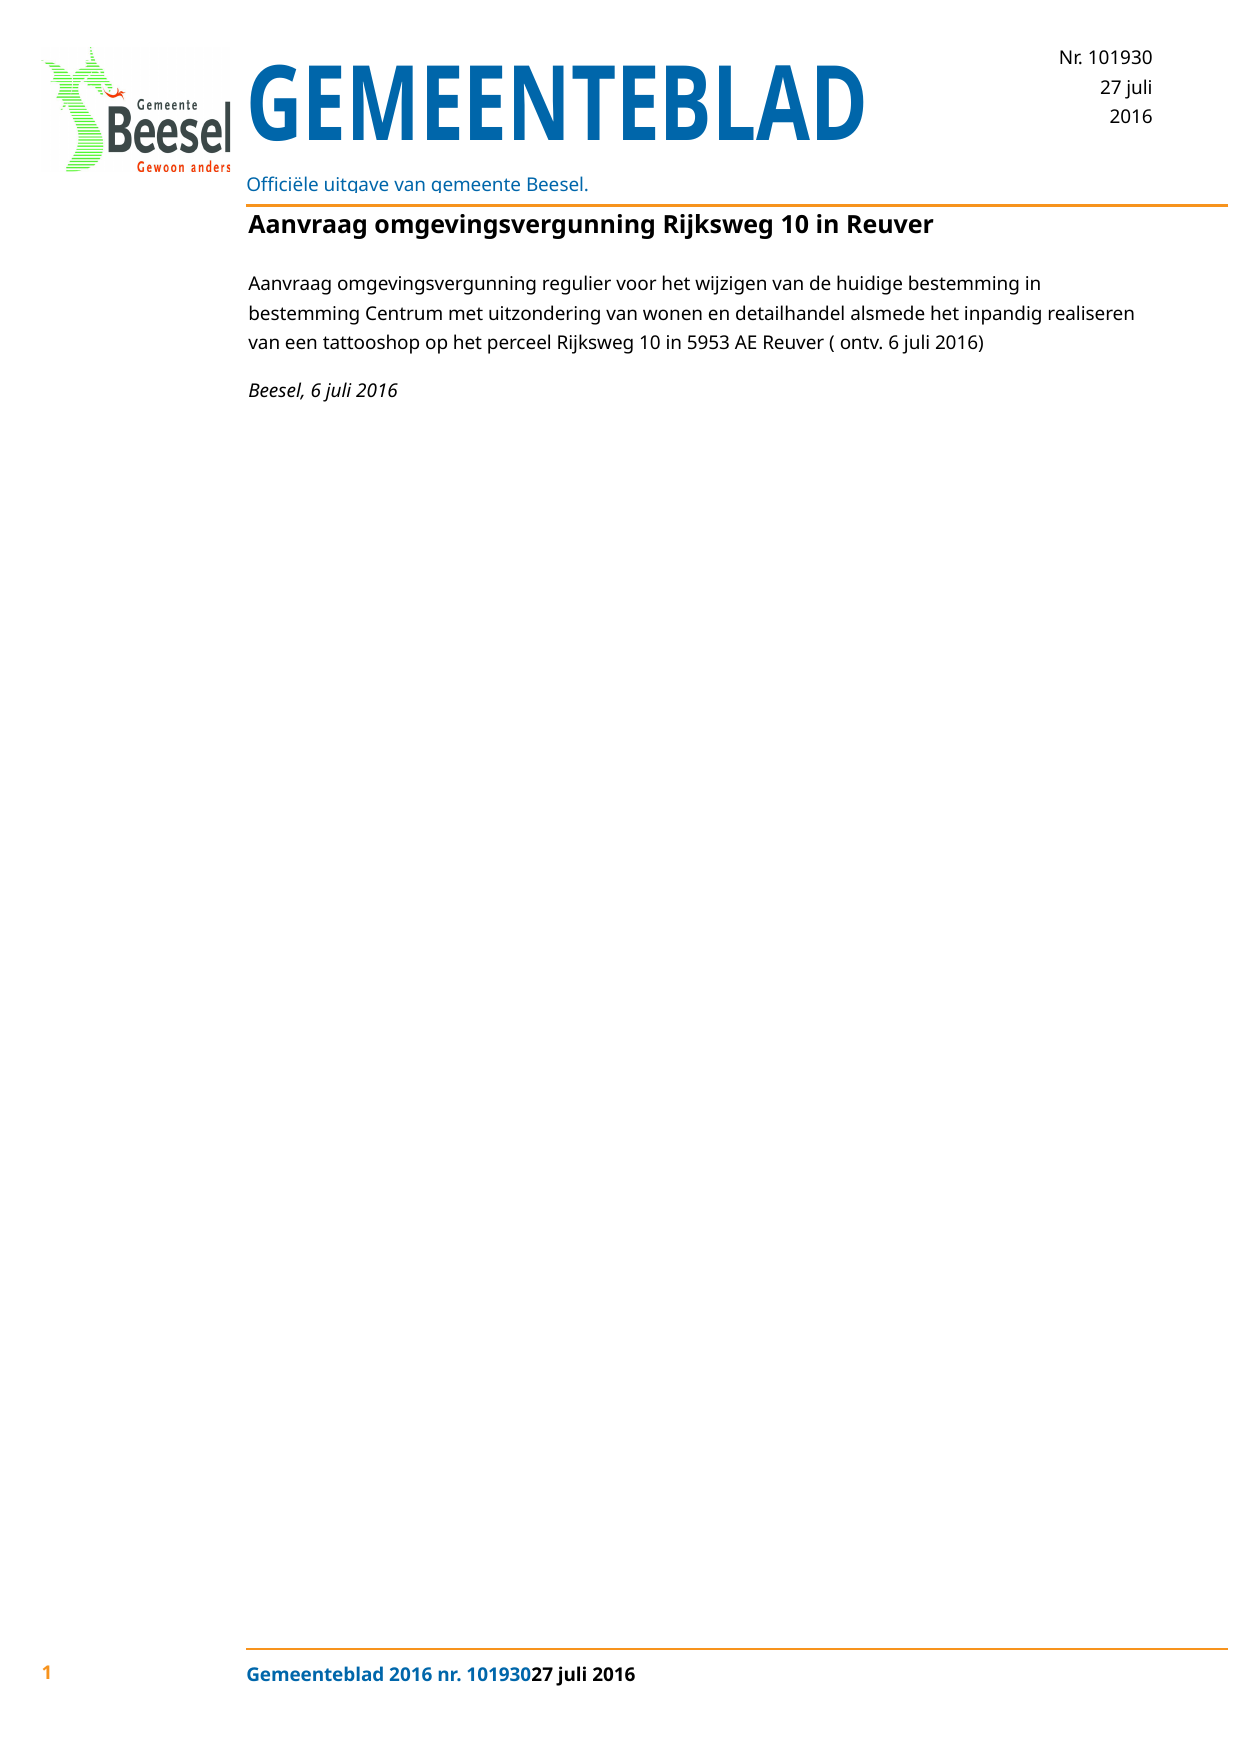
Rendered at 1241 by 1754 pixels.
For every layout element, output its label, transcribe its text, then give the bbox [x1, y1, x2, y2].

text Beesel, 6 juli 2016 [248, 377, 1152, 403]
picture [41, 47, 231, 172]
text Aanvraag omgevingsvergunning regulier voor het wijzigen van de huidige bestemming in bestemming Centrum met uitzondering van wonen en detailhandel alsmede het inpandig realiseren van een tattooshop op het perceel Rijksweg 10 in 5953 AE Reuver ( ontv. 6 juli 2016) [248, 270, 1152, 355]
text Aanvraag omgevingsvergunning Rijksweg 10 in Reuver [248, 207, 1152, 241]
